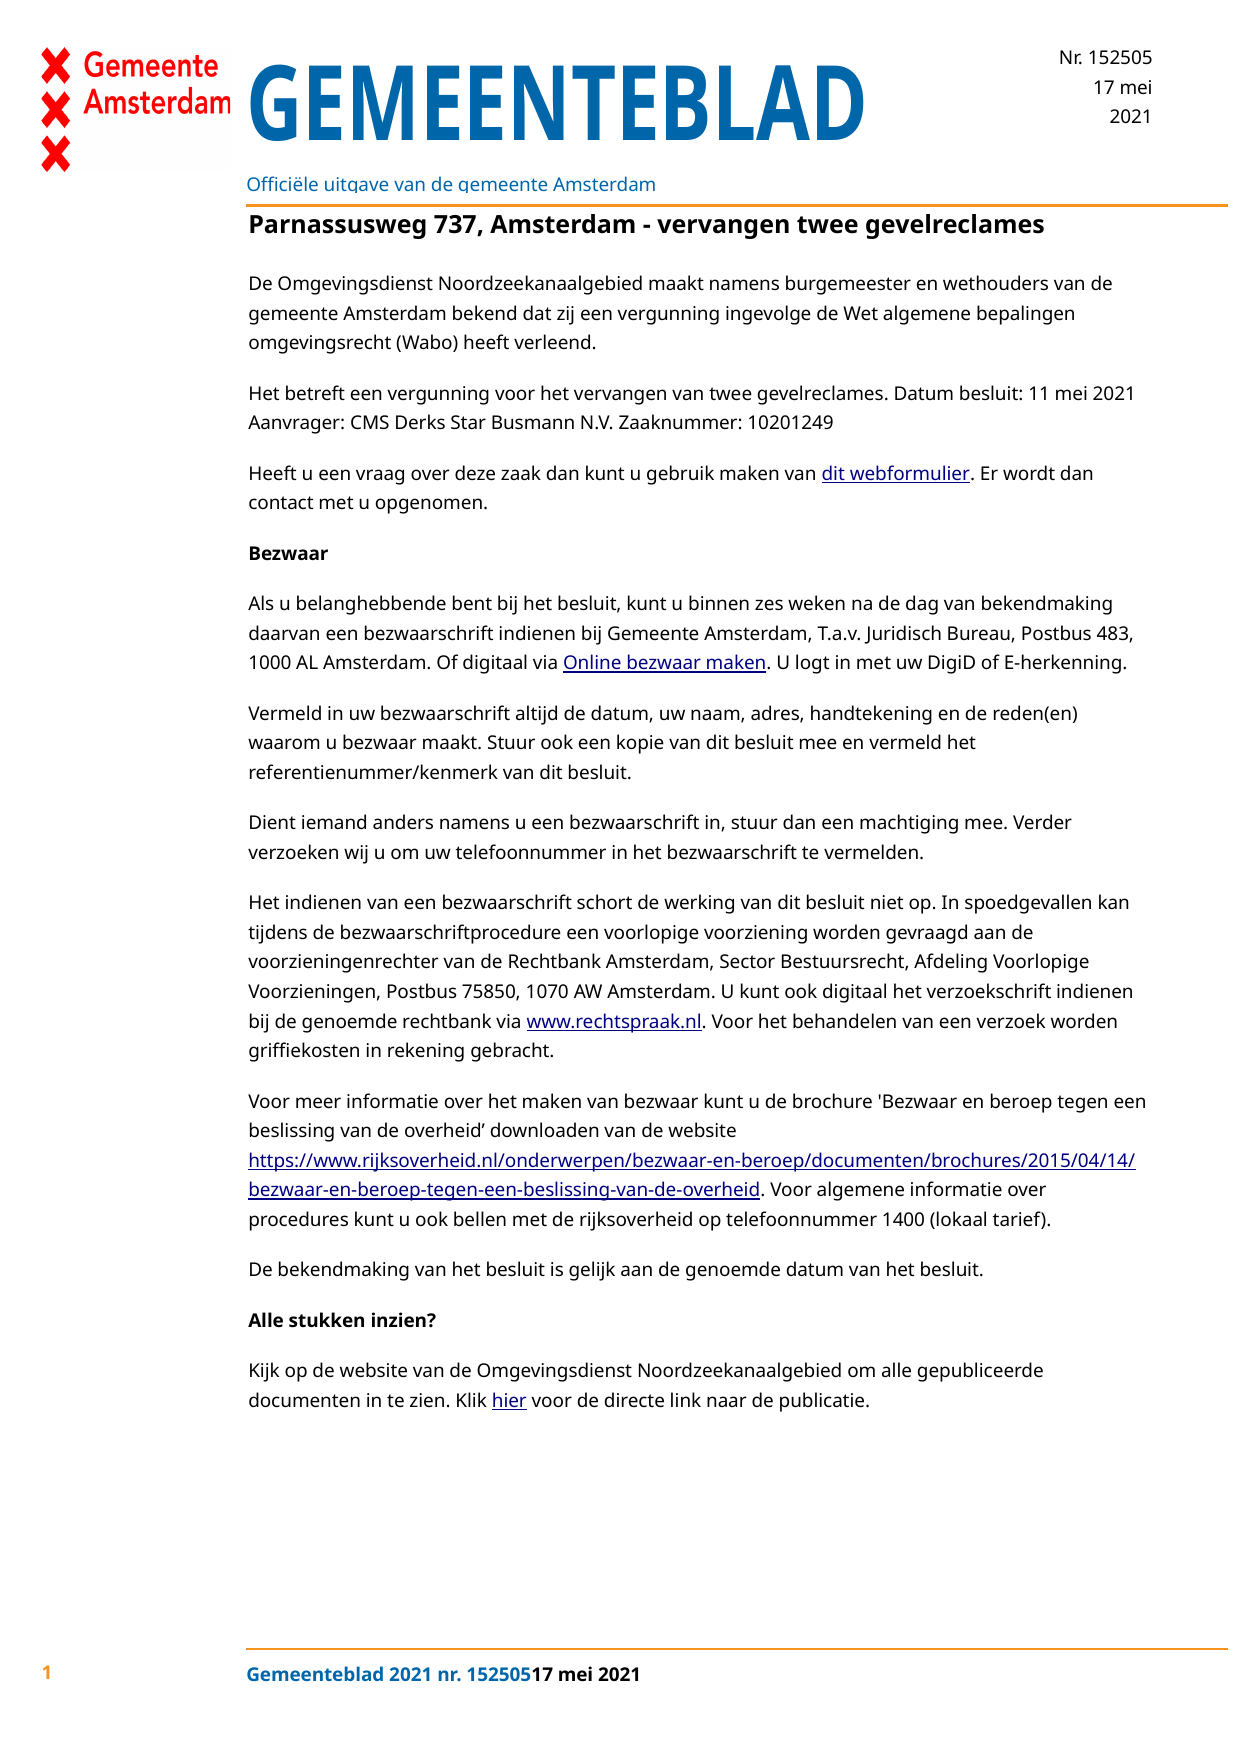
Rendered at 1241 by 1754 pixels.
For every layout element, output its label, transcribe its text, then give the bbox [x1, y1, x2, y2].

text Het indienen van een bezwaarschrift schort de werking van dit besluit niet op. In spoedgevallen kan tijdens de bezwaarschriftprocedure een voorlopige voorziening worden gevraagd aan de voorzieningenrechter van de Rechtbank Amsterdam, Sector Bestuursrecht, Afdeling Voorlopige Voorzieningen, Postbus 75850, 1070 AW Amsterdam. U kunt ook digitaal het verzoekschrift indienen bij de genoemde rechtbank via www.rechtspraak.nl. Voor het behandelen van een verzoek worden griffiekosten in rekening gebracht. [248, 889, 1152, 1063]
text De bekendmaking van het besluit is gelijk aan de genoemde datum van het besluit. [248, 1257, 1152, 1282]
text Vermeld in uw bezwaarschrift altijd de datum, uw naam, adres, handtekening en de reden(en) waarom u bezwaar maakt. Stuur ook een kopie van dit besluit mee en vermeld het referentienummer/kenmerk van dit besluit. [248, 700, 1152, 785]
text Kijk op de website van de Omgevingsdienst Noordzeekanaalgebied om alle gepubliceerde documenten in te zien. Klik hier voor de directe link naar de publicatie. [248, 1357, 1152, 1413]
text Als u belanghebbende bent bij het besluit, kunt u binnen zes weken na de dag van bekendmaking daarvan een bezwaarschrift indienen bij Gemeente Amsterdam, T.a.v. Juridisch Bureau, Postbus 483, 1000 AL Amsterdam. Of digitaal via Online bezwaar maken. U logt in met uw DigiD of E-herkenning. [248, 590, 1152, 675]
text Voor meer informatie over het maken van bezwaar kunt u de brochure 'Bezwaar en beroep tegen een beslissing van de overheid’ downloaden van de website https://www.rijksoverheid.nl/onderwerpen/bezwaar-en-beroep/documenten/brochures/2015/04/14/bezwaar-en-beroep-tegen-een-beslissing-van-de-overheid. Voor algemene informatie over procedures kunt u ook bellen met de rijksoverheid op telefoonnummer 1400 (lokaal tarief). [248, 1088, 1152, 1232]
text Het betreft een vergunning voor het vervangen van twee gevelreclames. Datum besluit: 11 mei 2021 Aanvrager: CMS Derks Star Busmann N.V. Zaaknummer: 10201249 [248, 380, 1152, 435]
text Parnassusweg 737, Amsterdam - vervangen twee gevelreclames [248, 207, 1152, 241]
picture [41, 47, 231, 172]
text Bezwaar [248, 540, 1152, 566]
text De Omgevingsdienst Noordzeekanaalgebied maakt namens burgemeester en wethouders van de gemeente Amsterdam bekend dat zij een vergunning ingevolge de Wet algemene bepalingen omgevingsrecht (Wabo) heeft verleend. [248, 270, 1152, 355]
text Dient iemand anders namens u een bezwaarschrift in, stuur dan een machtiging mee. Verder verzoeken wij u om uw telefoonnummer in het bezwaarschrift te vermelden. [248, 809, 1152, 865]
text Alle stukken inzien? [248, 1307, 1152, 1333]
text Heeft u een vraag over deze zaak dan kunt u gebruik maken van dit webformulier. Er wordt dan contact met u opgenomen. [248, 460, 1152, 515]
